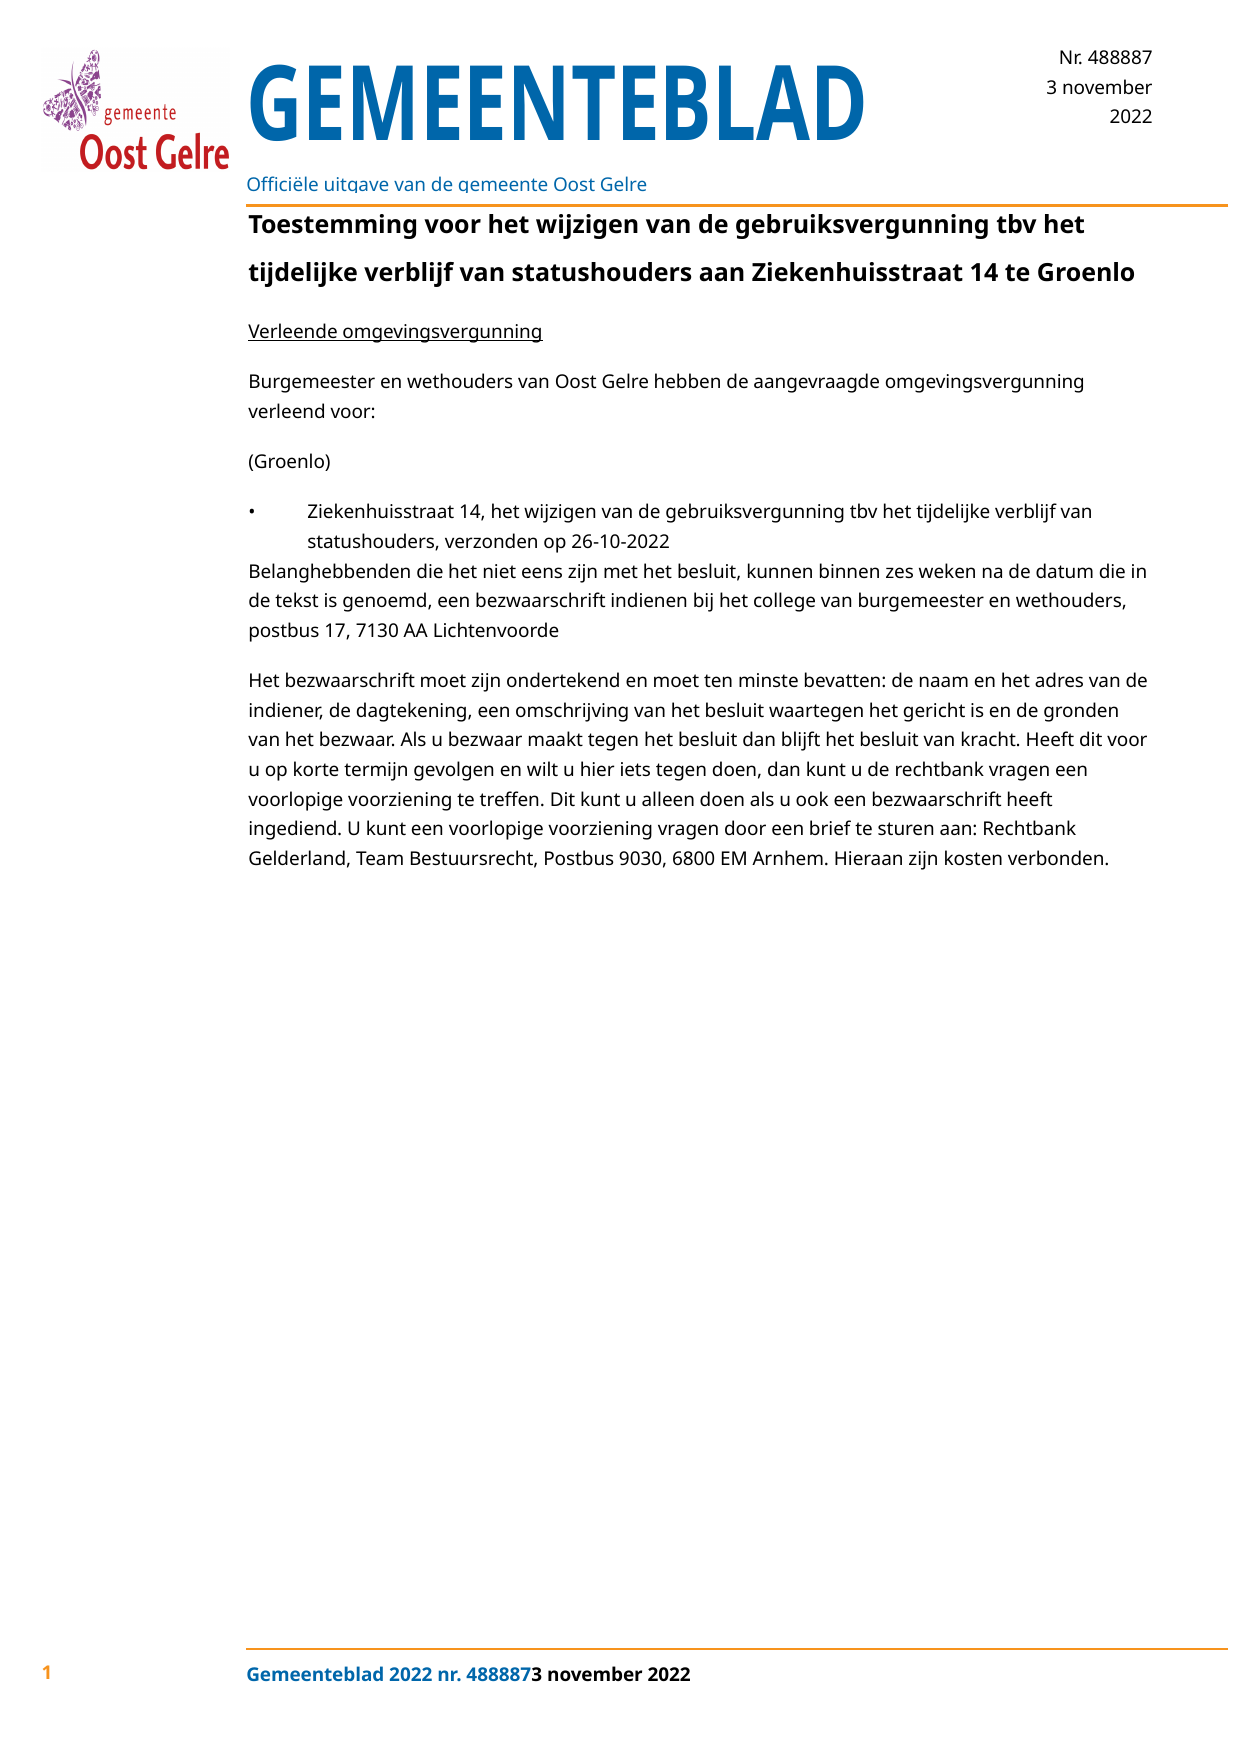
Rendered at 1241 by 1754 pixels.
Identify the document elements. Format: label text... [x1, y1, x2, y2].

text Belanghebbenden die het niet eens zijn met het besluit, kunnen binnen zes weken na de datum die in de tekst is genoemd, een bezwaarschrift indienen bij het college van burgemeester en wethouders, postbus 17, 7130 AA Lichtenvoorde [248, 558, 1152, 643]
text Toestemming voor het wijzigen van de gebruiksvergunning tbv het tijdelijke verblijf van statushouders aan Ziekenhuisstraat 14 te Groenlo [248, 207, 1152, 288]
text Burgemeester en wethouders van Oost Gelre hebben de aangevraagde omgevingsvergunning verleend voor: [248, 368, 1152, 424]
text Verleende omgevingsvergunning [248, 318, 1152, 344]
list Ziekenhuisstraat 14, het wijzigen van de gebruiksvergunning tbv het tijdelijke verblijf van statushouders, verzonden op 26-10-2022 [248, 499, 1152, 554]
picture [41, 47, 231, 172]
text (Groenlo) [248, 448, 1152, 474]
text Het bezwaarschrift moet zijn ondertekend en moet ten minste bevatten: de naam en het adres van de indiener, de dagtekening, een omschrijving van het besluit waartegen het gericht is en de gronden van het bezwaar. Als u bezwaar maakt tegen het besluit dan blijft het besluit van kracht. Heeft dit voor u op korte termijn gevolgen en wilt u hier iets tegen doen, dan kunt u de rechtbank vragen een voorlopige voorziening te treffen. Dit kunt u alleen doen als u ook een bezwaarschrift heeft ingediend. U kunt een voorlopige voorziening vragen door een brief te sturen aan: Rechtbank Gelderland, Team Bestuursrecht, Postbus 9030, 6800 EM Arnhem. Hieraan zijn kosten verbonden. [248, 667, 1152, 871]
